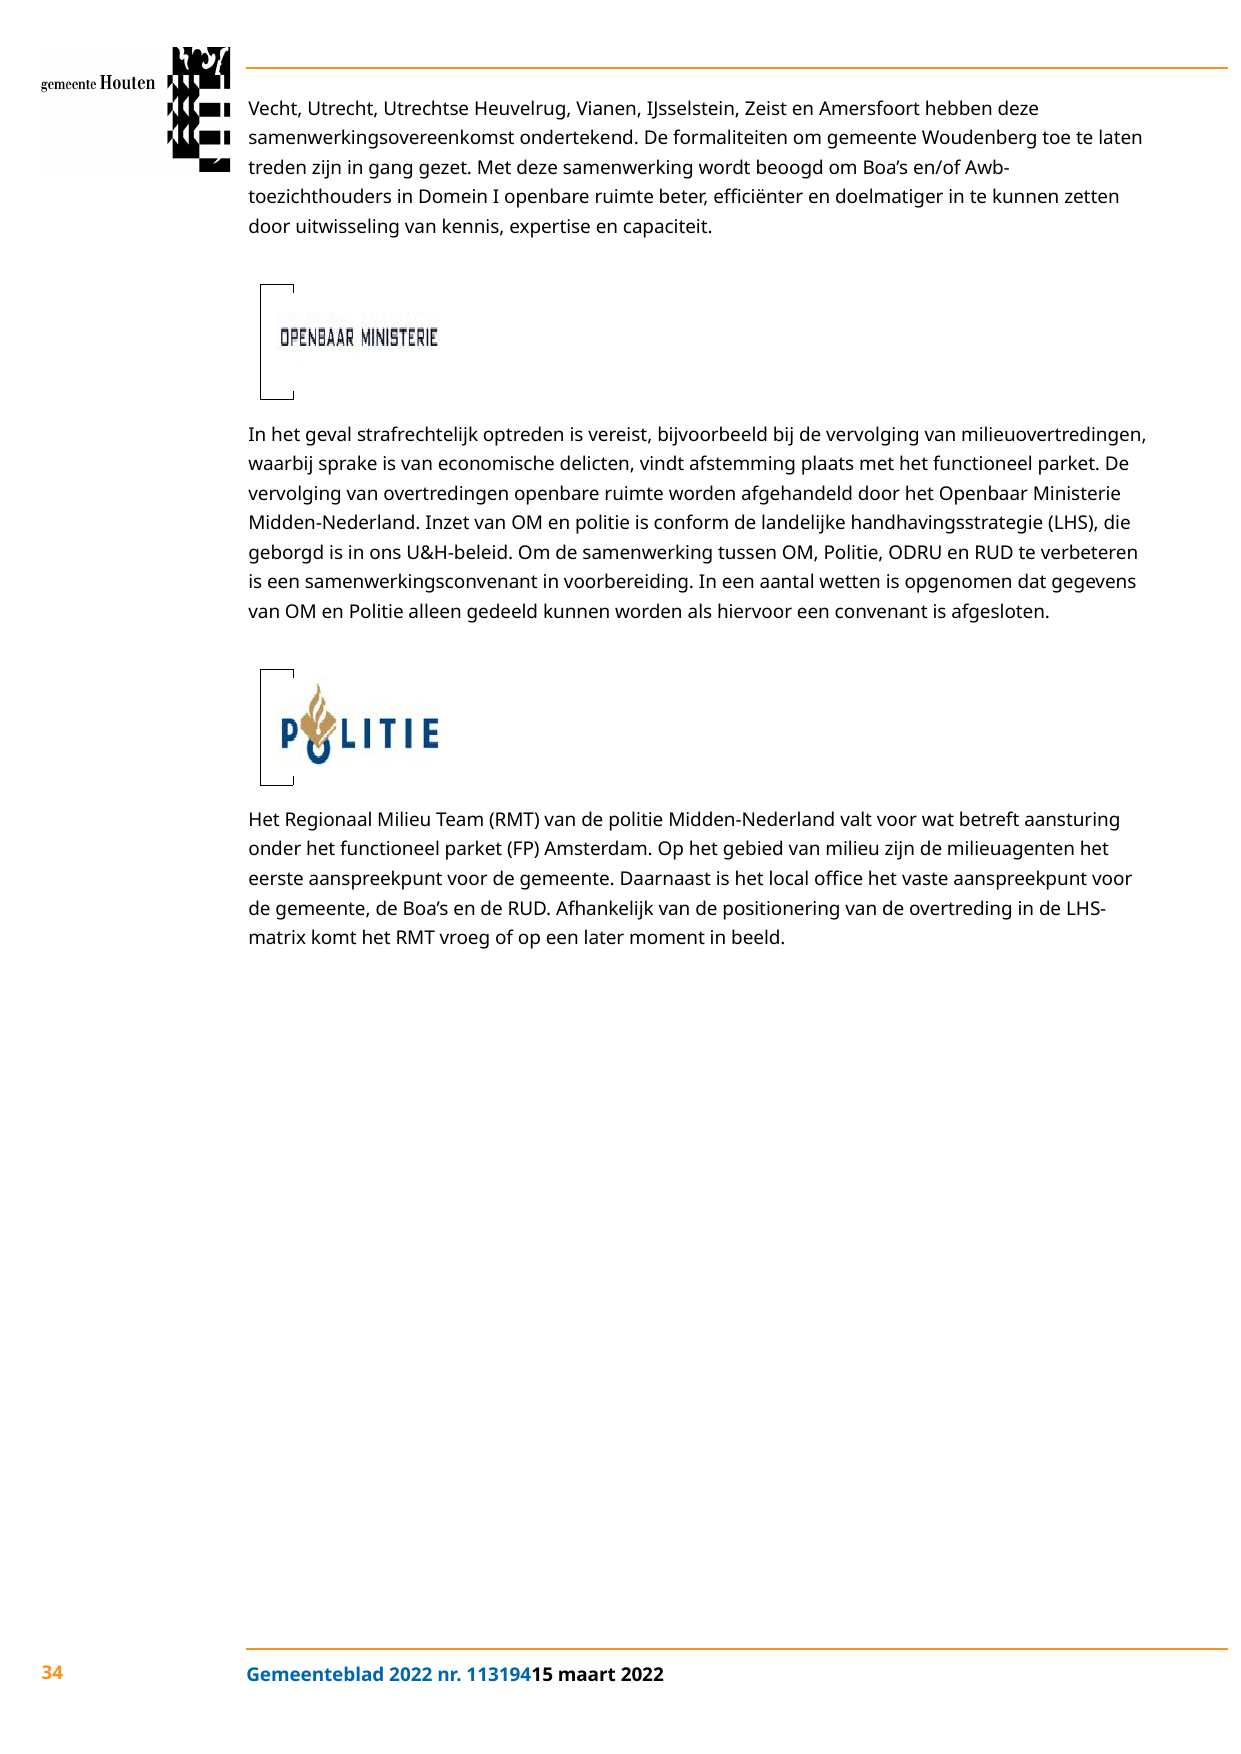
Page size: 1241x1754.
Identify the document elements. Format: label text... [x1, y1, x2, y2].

text Het Regionaal Milieu Team (RMT) van de politie Midden-Nederland valt voor wat betreft aansturing onder het functioneel parket (FP) Amsterdam. Op het gebied van milieu zijn de milieuagenten het eerste aanspreekpunt voor de gemeente. Daarnaast is het local office het vaste aanspreekpunt voor de gemeente, de Boa’s en de RUD. Afhankelijk van de positionering van de overtreding in de LHS-matrix komt het RMT vroeg of op een later moment in beeld. [248, 806, 1152, 950]
picture [268, 293, 447, 391]
picture [268, 678, 447, 776]
text In het geval strafrechtelijk optreden is vereist, bijvoorbeeld bij de vervolging van milieuovertredingen, waarbij sprake is van economische delicten, vindt afstemming plaats met het functioneel parket. De vervolging van overtredingen openbare ruimte worden afgehandeld door het Openbaar Ministerie Midden-Nederland. Inzet van OM en politie is conform de landelijke handhavingsstrategie (LHS), die geborgd is in ons U&H-beleid. Om de samenwerking tussen OM, Politie, ODRU en RUD te verbeteren is een samenwerkingsconvenant in voorbereiding. In een aantal wetten is opgenomen dat gegevens van OM en Politie alleen gedeeld kunnen worden als hiervoor een convenant is afgesloten. [248, 421, 1152, 624]
text Vecht, Utrecht, Utrechtse Heuvelrug, Vianen, IJsselstein, Zeist en Amersfoort hebben deze samenwerkingsovereenkomst ondertekend. De formaliteiten om gemeente Woudenberg toe te laten treden zijn in gang gezet. Met deze samenwerking wordt beoogd om Boa’s en/of Awb-toezichthouders in Domein I openbare ruimte beter, efficiënter en doelmatiger in te kunnen zetten door uitwisseling van kennis, expertise en capaciteit. [248, 95, 1152, 239]
picture [41, 47, 231, 172]
